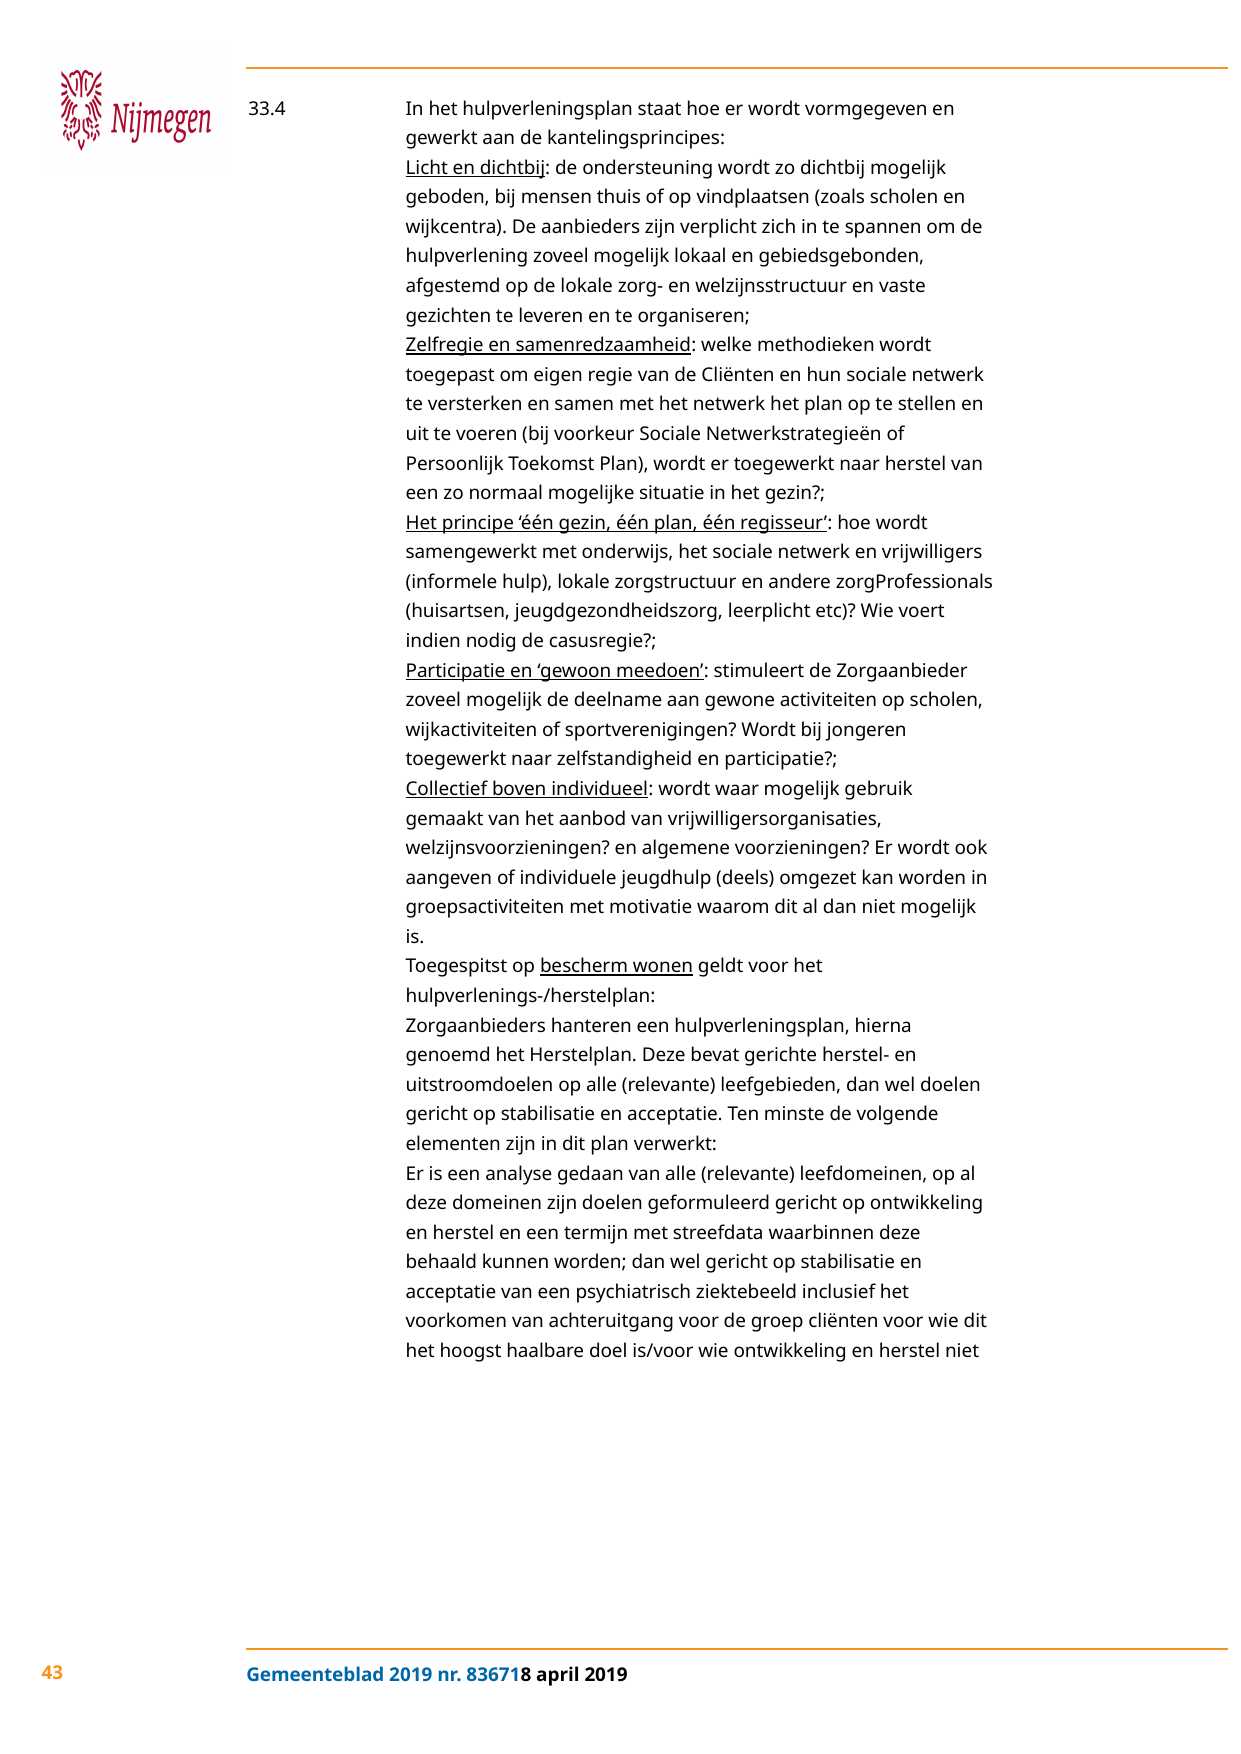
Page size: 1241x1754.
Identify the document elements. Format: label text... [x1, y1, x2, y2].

picture [41, 47, 231, 172]
table_cell In het hulpverleningsplan staat hoe er wordt vormgegeven en gewerkt aan de kantelingsprincipes: Licht en dichtbij: de ondersteuning wordt zo dichtbij mogelijk geboden, bij mensen thuis of op vindplaatsen (zoals scholen en wijkcentra). De aanbieders zijn verplicht zich in te spannen om de hulpverlening zoveel mogelijk lokaal en gebiedsgebonden, afgestemd op de lokale zorg- en welzijnsstructuur en vaste gezichten te leveren en te organiseren; Zelfregie en samenredzaamheid: welke methodieken wordt toegepast om eigen regie van de Cliënten en hun sociale netwerk te versterken en samen met het netwerk het plan op te stellen en uit te voeren (bij voorkeur Sociale Netwerkstrategieën of Persoonlijk Toekomst Plan), wordt er toegewerkt naar herstel van een zo normaal mogelijke situatie in het gezin?; Het principe ‘één gezin, één plan, één regisseur’: hoe wordt samengewerkt met onderwijs, het sociale netwerk en vrijwilligers (informele hulp), lokale zorgstructuur en andere zorgProfessionals (huisartsen, jeugdgezondheidszorg, leerplicht etc)? Wie voert indien nodig de casusregie?; Participatie en ‘gewoon meedoen’: stimuleert de Zorgaanbieder zoveel mogelijk de deelname aan gewone activiteiten op scholen, wijkactiviteiten of sportverenigingen? Wordt bij jongeren toegewerkt naar zelfstandigheid en participatie?; Collectief boven individueel: wordt waar mogelijk gebruik gemaakt van het aanbod van vrijwilligersorganisaties, welzijnsvoorzieningen? en algemene voorzieningen? Er wordt ook aangeven of individuele jeugdhulp (deels) omgezet kan worden in groepsactiviteiten met motivatie waarom dit al dan niet mogelijk is. Toegespitst op bescherm wonen geldt voor het hulpverlenings-/herstelplan: Zorgaanbieders hanteren een hulpverleningsplan, hierna genoemd het Herstelplan. Deze bevat gerichte herstel- en uitstroomdoelen op alle (relevante) leefgebieden, dan wel doelen gericht op stabilisatie en acceptatie. Ten minste de volgende elementen zijn in dit plan verwerkt: Er is een analyse gedaan van alle (relevante) leefdomeinen, op al deze domeinen zijn doelen geformuleerd gericht op ontwikkeling en herstel en een termijn met streefdata waarbinnen deze behaald kunnen worden; dan wel gericht op stabilisatie en acceptatie van een psychiatrisch ziektebeeld inclusief het voorkomen van achteruitgang voor de groep cliënten voor wie dit het hoogst haalbare doel is/voor wie ontwikkeling en herstel niet [405, 95, 994, 1363]
table_cell 33.4 [248, 95, 405, 1363]
